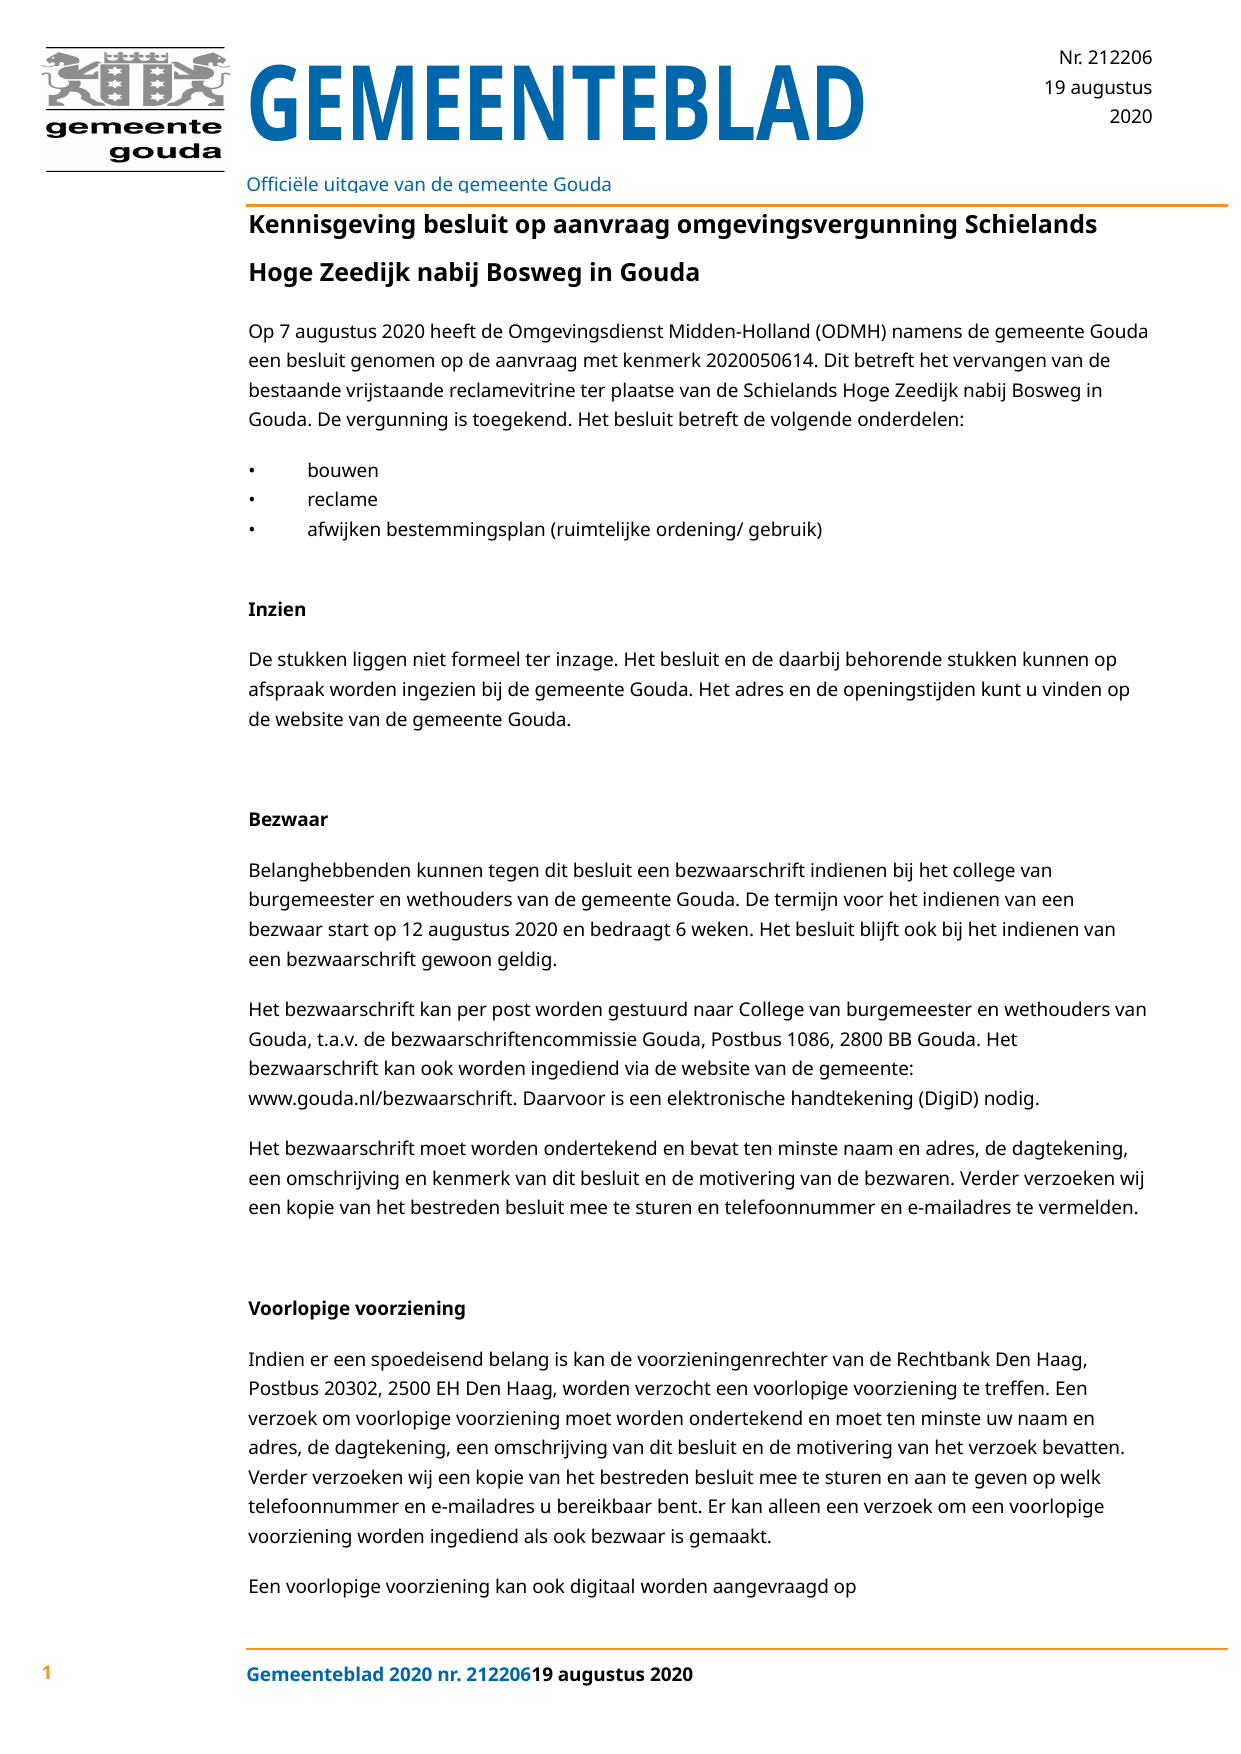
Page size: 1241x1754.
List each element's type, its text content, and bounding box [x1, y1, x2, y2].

text Indien er een spoedeisend belang is kan de voorzieningenrechter van de Rechtbank Den Haag, Postbus 20302, 2500 EH Den Haag, worden verzocht een voorlopige voorziening te treffen. Een verzoek om voorlopige voorziening moet worden ondertekend en moet ten minste uw naam en adres, de dagtekening, een omschrijving van dit besluit en de motivering van het verzoek bevatten. Verder verzoeken wij een kopie van het bestreden besluit mee te sturen en aan te geven op welk telefoonnummer en e-mailadres u bereikbaar bent. Er kan alleen een verzoek om een voorlopige voorziening worden ingediend als ook bezwaar is gemaakt. [248, 1346, 1152, 1549]
text Op 7 augustus 2020 heeft de Omgevingsdienst Midden-Holland (ODMH) namens de gemeente Gouda een besluit genomen op de aanvraag met kenmerk 2020050614. Dit betreft het vervangen van de bestaande vrijstaande reclamevitrine ter plaatse van de Schielands Hoge Zeedijk nabij Bosweg in Gouda. De vergunning is toegekend. Het besluit betreft de volgende onderdelen: [248, 318, 1152, 432]
text Een voorlopige voorziening kan ook digitaal worden aangevraagd op [248, 1574, 1152, 1599]
text Het bezwaarschrift kan per post worden gestuurd naar College van burgemeester en wethouders van Gouda, t.a.v. de bezwaarschriftencommissie Gouda, Postbus 1086, 2800 BB Gouda. Het bezwaarschrift kan ook worden ingediend via de website van de gemeente: www.gouda.nl/bezwaarschrift. Daarvoor is een elektronische handtekening (DigiD) nodig. [248, 996, 1152, 1111]
text Kennisgeving besluit op aanvraag omgevingsvergunning Schielands Hoge Zeedijk nabij Bosweg in Gouda [248, 207, 1152, 288]
text Het bezwaarschrift moet worden ondertekend en bevat ten minste naam en adres, de dagtekening, een omschrijving en kenmerk van dit besluit en de motivering van de bezwaren. Verder verzoeken wij een kopie van het bestreden besluit mee te sturen en telefoonnummer en e-mailadres te vermelden. [248, 1135, 1152, 1220]
list afwijken bestemmingsplan (ruimtelijke ordening/ gebruik) [248, 516, 1152, 542]
text Inzien [248, 596, 1152, 622]
picture [41, 47, 231, 172]
text De stukken liggen niet formeel ter inzage. Het besluit en de daarbij behorende stukken kunnen op afspraak worden ingezien bij de gemeente Gouda. Het adres en de openingstijden kunt u vinden op de website van de gemeente Gouda. [248, 647, 1152, 732]
list reclame [248, 487, 1152, 512]
text Bezwaar [248, 807, 1152, 832]
text Voorlopige voorziening [248, 1295, 1152, 1321]
list bouwen [248, 457, 1152, 483]
text Belanghebbenden kunnen tegen dit besluit een bezwaarschrift indienen bij het college van burgemeester en wethouders van de gemeente Gouda. De termijn voor het indienen van een bezwaar start op 12 augustus 2020 en bedraagt 6 weken. Het besluit blijft ook bij het indienen van een bezwaarschrift gewoon geldig. [248, 857, 1152, 972]
